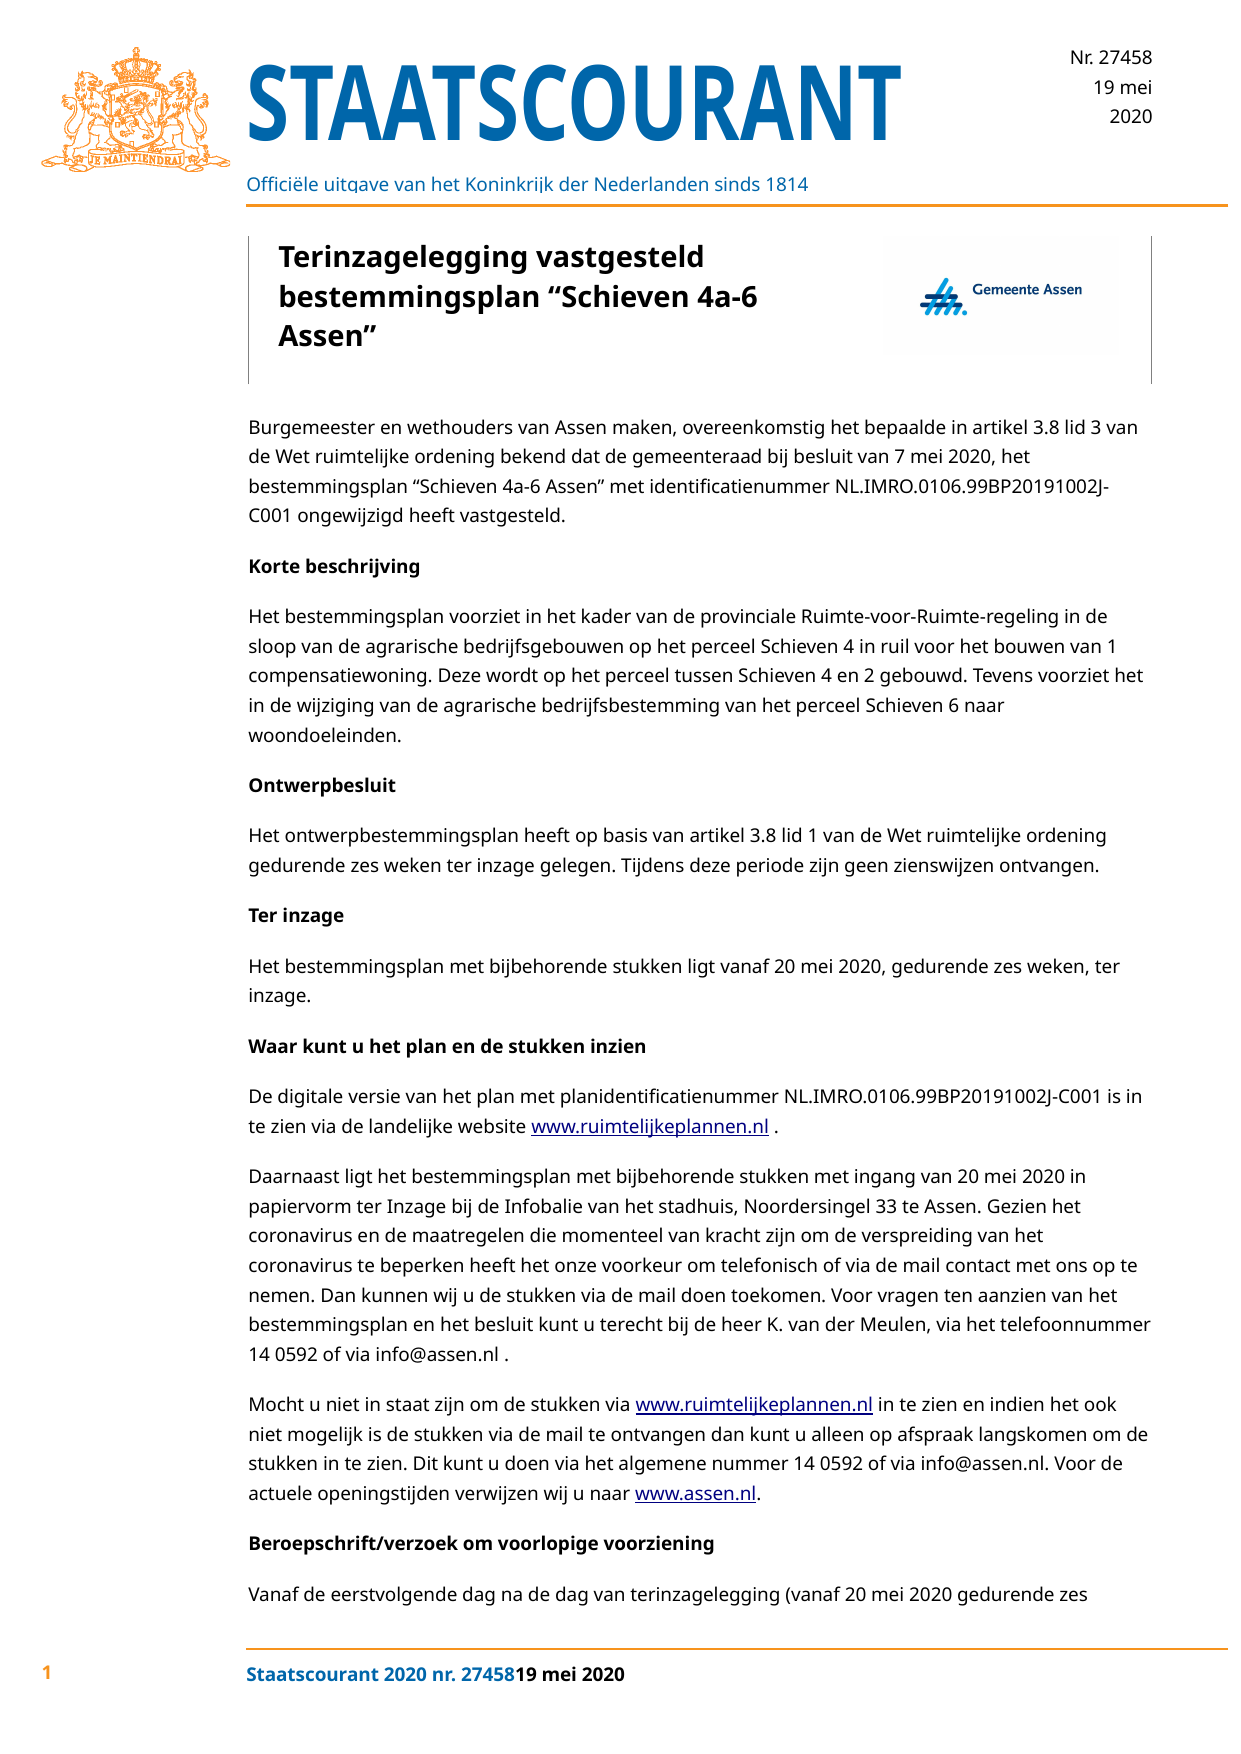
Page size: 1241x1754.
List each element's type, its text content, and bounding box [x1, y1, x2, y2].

text Mocht u niet in staat zijn om de stukken via www.ruimtelijkeplannen.nl in te zien en indien het ook niet mogelijk is de stukken via de mail te ontvangen dan kunt u alleen op afspraak langskomen om de stukken in te zien. Dit kunt u doen via het algemene nummer 14 0592 of via info@assen.nl. Voor de actuele openingstijden verwijzen wij u naar www.assen.nl. [248, 1391, 1152, 1506]
text Ontwerpbesluit [248, 772, 1152, 798]
text Het ontwerpbestemmingsplan heeft op basis van artikel 3.8 lid 1 van de Wet ruimtelijke ordening gedurende zes weken ter inzage gelegen. Tijdens deze periode zijn geen zienswijzen ontvangen. [248, 823, 1152, 878]
text Korte beschrijving [248, 553, 1152, 579]
table_header Terinzagelegging vastgesteld bestemmingsplan “Schieven 4a-6 Assen” [249, 236, 850, 384]
text De digitale versie van het plan met planidentificatienummer NL.IMRO.0106.99BP20191002J-C001 is in te zien via de landelijke website www.ruimtelijkeplannen.nl . [248, 1083, 1152, 1139]
picture [41, 47, 231, 172]
text Beroepschrift/verzoek om voorlopige voorziening [248, 1531, 1152, 1556]
picture [882, 236, 1119, 355]
text Het bestemmingsplan voorziet in het kader van de provinciale Ruimte-voor-Ruimte-regeling in de sloop van de agrarische bedrijfsgebouwen op het perceel Schieven 4 in ruil voor het bouwen van 1 compensatiewoning. Deze wordt op het perceel tussen Schieven 4 en 2 gebouwd. Tevens voorziet het in de wijziging van de agrarische bedrijfsbestemming van het perceel Schieven 6 naar woondoeleinden. [248, 603, 1152, 748]
text Burgemeester en wethouders van Assen maken, overeenkomstig het bepaalde in artikel 3.8 lid 3 van de Wet ruimtelijke ordening bekend dat de gemeenteraad bij besluit van 7 mei 2020, het bestemmingsplan “Schieven 4a-6 Assen” met identificatienummer NL.IMRO.0106.99BP20191002J-C001 ongewijzigd heeft vastgesteld. [248, 414, 1152, 528]
text Ter inzage [248, 903, 1152, 928]
text Het bestemmingsplan met bijbehorende stukken ligt vanaf 20 mei 2020, gedurende zes weken, ter inzage. [248, 953, 1152, 1008]
table_header [850, 236, 1151, 384]
text Waar kunt u het plan en de stukken inzien [248, 1033, 1152, 1059]
text Daarnaast ligt het bestemmingsplan met bijbehorende stukken met ingang van 20 mei 2020 in papiervorm ter Inzage bij de Infobalie van het stadhuis, Noordersingel 33 te Assen. Gezien het coronavirus en de maatregelen die momenteel van kracht zijn om de verspreiding van het coronavirus te beperken heeft het onze voorkeur om telefonisch of via de mail contact met ons op te nemen. Dan kunnen wij u de stukken via de mail doen toekomen. Voor vragen ten aanzien van het bestemmingsplan en het besluit kunt u terecht bij de heer K. van der Meulen, via het telefoonnummer 14 0592 of via info@assen.nl . [248, 1163, 1152, 1367]
text Vanaf de eerstvolgende dag na de dag van terinzagelegging (vanaf 20 mei 2020 gedurende zes [248, 1581, 1152, 1607]
